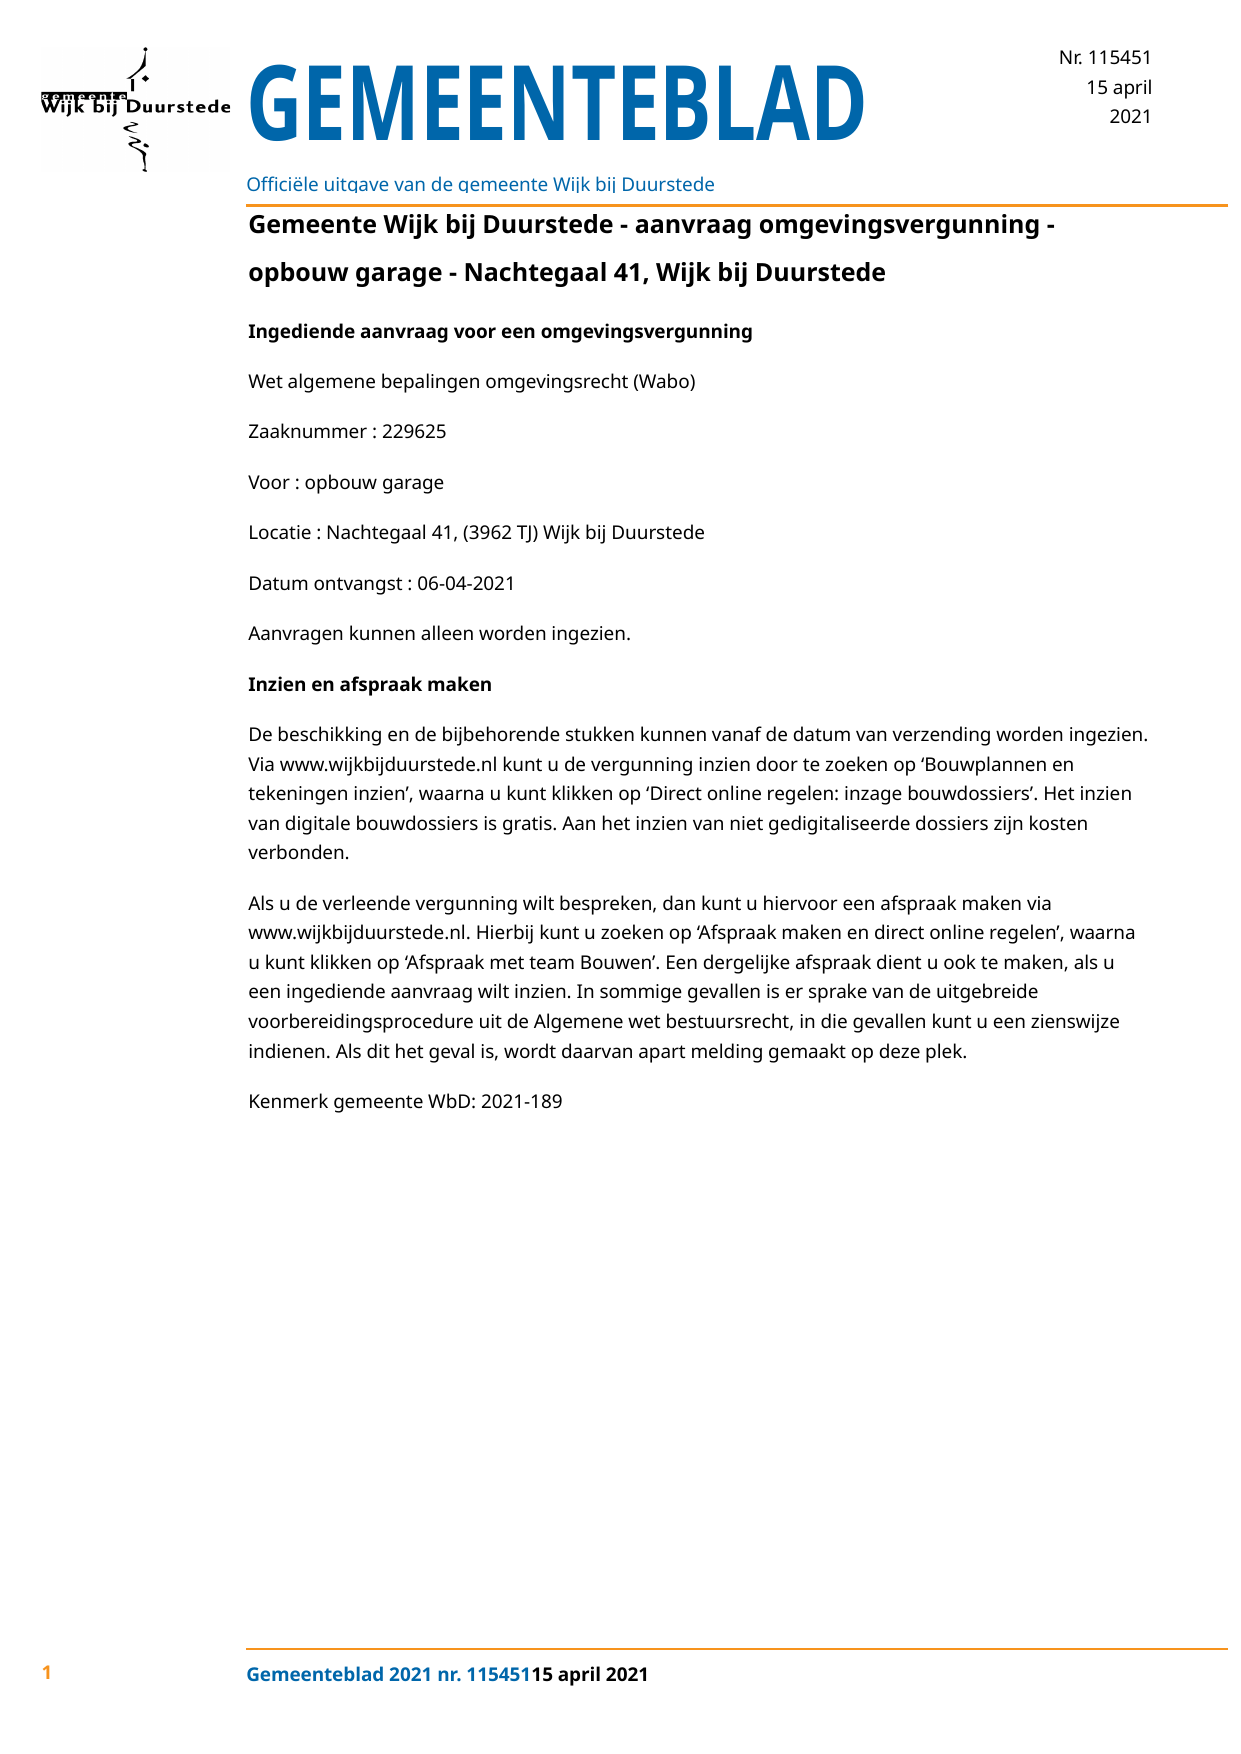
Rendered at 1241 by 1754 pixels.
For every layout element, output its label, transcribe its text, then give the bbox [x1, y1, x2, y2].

picture [41, 47, 231, 172]
text De beschikking en de bijbehorende stukken kunnen vanaf de datum van verzending worden ingezien. Via www.wijkbijduurstede.nl kunt u de vergunning inzien door te zoeken op ‘Bouwplannen en tekeningen inzien’, waarna u kunt klikken op ‘Direct online regelen: inzage bouwdossiers’. Het inzien van digitale bouwdossiers is gratis. Aan het inzien van niet gedigitaliseerde dossiers zijn kosten verbonden. [248, 721, 1152, 865]
text Ingediende aanvraag voor een omgevingsvergunning [248, 318, 1152, 344]
text Zaaknummer : 229625 [248, 419, 1152, 444]
text Aanvragen kunnen alleen worden ingezien. [248, 620, 1152, 646]
text Locatie : Nachtegaal 41, (3962 TJ) Wijk bij Duurstede [248, 519, 1152, 545]
text Wet algemene bepalingen omgevingsrecht (Wabo) [248, 368, 1152, 394]
text Als u de verleende vergunning wilt bespreken, dan kunt u hiervoor een afspraak maken via www.wijkbijduurstede.nl. Hierbij kunt u zoeken op ‘Afspraak maken en direct online regelen’, waarna u kunt klikken op ‘Afspraak met team Bouwen’. Een dergelijke afspraak dient u ook te maken, als u een ingediende aanvraag wilt inzien. In sommige gevallen is er sprake van de uitgebreide voorbereidingsprocedure uit de Algemene wet bestuursrecht, in die gevallen kunt u een zienswijze indienen. Als dit het geval is, wordt daarvan apart melding gemaakt op deze plek. [248, 890, 1152, 1064]
text Inzien en afspraak maken [248, 671, 1152, 697]
text Voor : opbouw garage [248, 469, 1152, 495]
text Gemeente Wijk bij Duurstede - aanvraag omgevingsvergunning - opbouw garage - Nachtegaal 41, Wijk bij Duurstede [248, 207, 1152, 288]
text Datum ontvangst : 06-04-2021 [248, 570, 1152, 596]
text Kenmerk gemeente WbD: 2021-189 [248, 1088, 1152, 1114]
